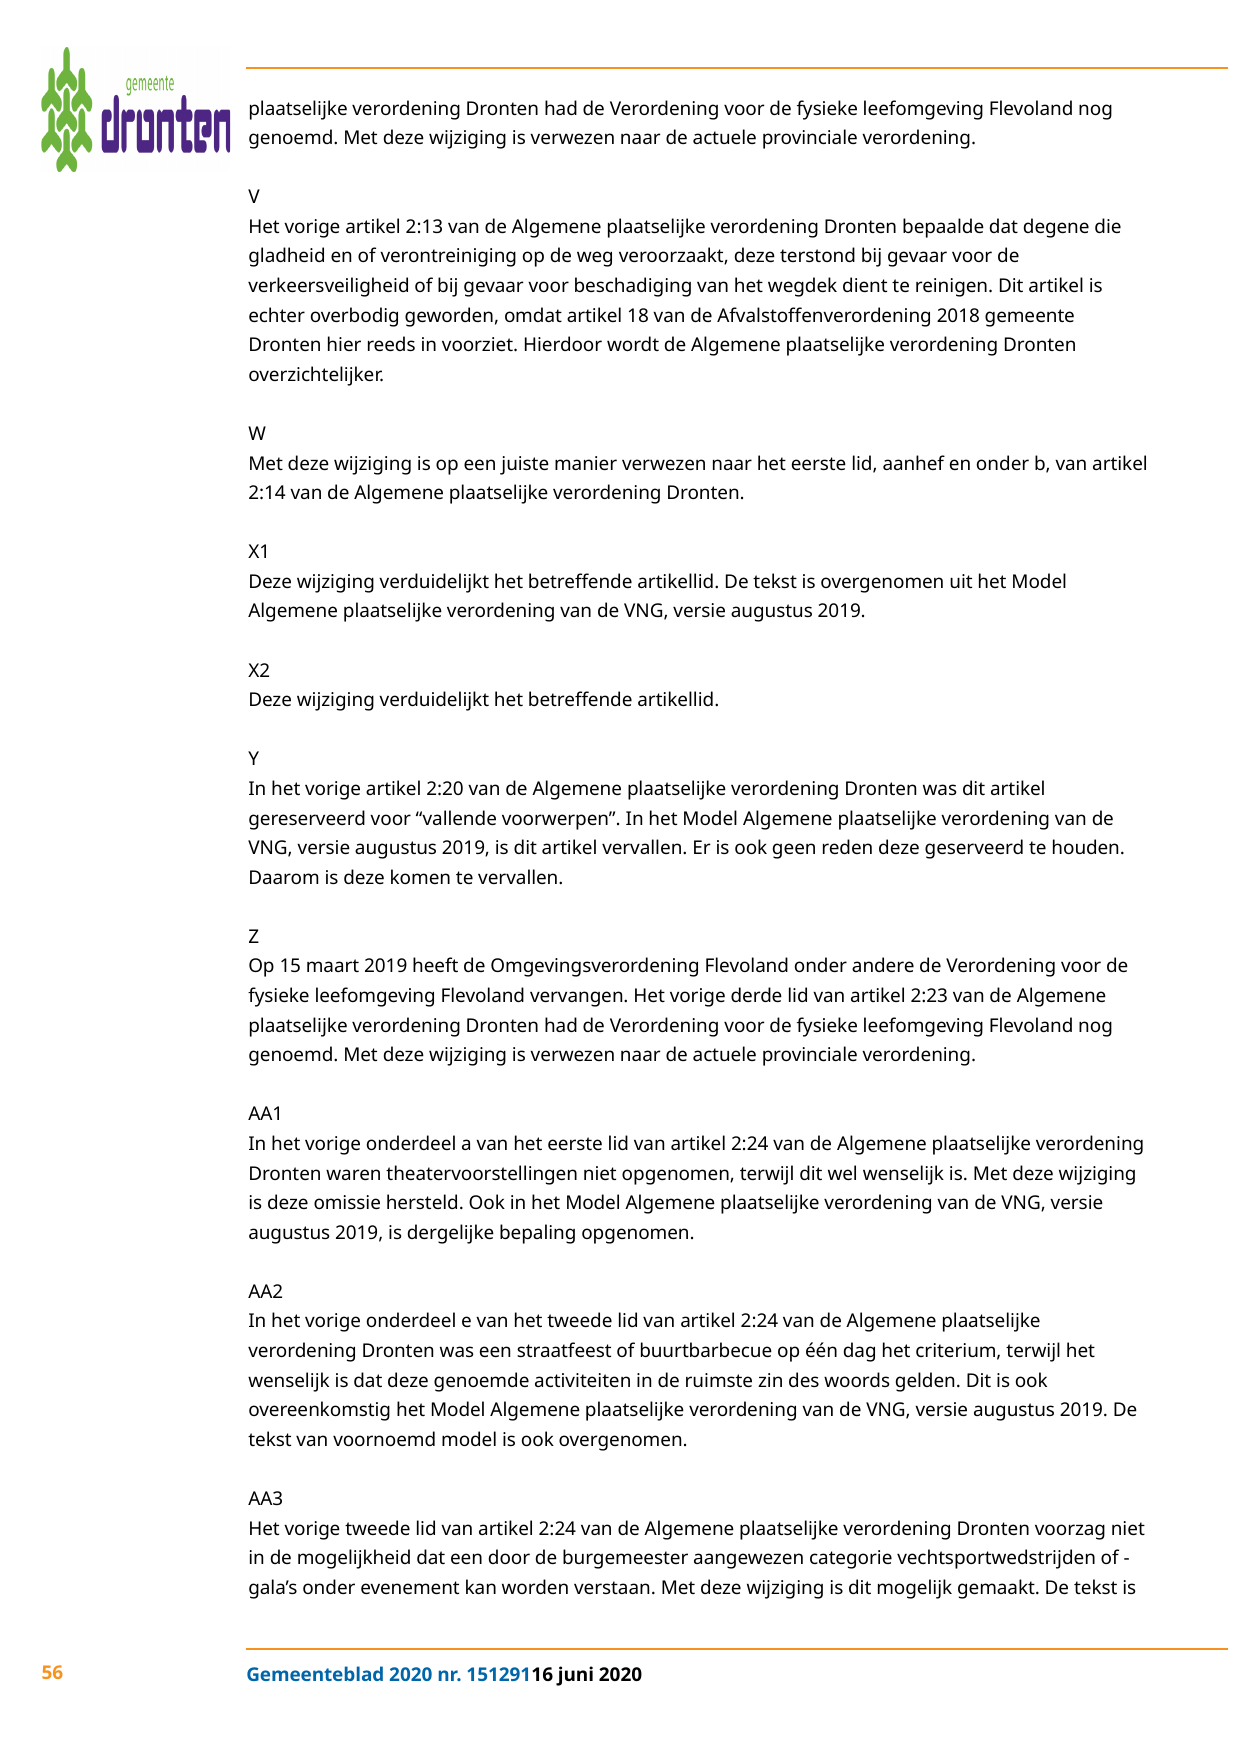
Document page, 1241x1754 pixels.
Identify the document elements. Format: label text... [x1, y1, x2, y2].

text Het vorige tweede lid van artikel 2:24 van de Algemene plaatselijke verordening Dronten voorzag niet in de mogelijkheid dat een door de burgemeester aangewezen categorie vechtsportwedstrijden of -gala’s onder evenement kan worden verstaan. Met deze wijziging is dit mogelijk gemaakt. De tekst is [248, 1515, 1152, 1600]
text Het vorige artikel 2:13 van de Algemene plaatselijke verordening Dronten bepaalde dat degene die gladheid en of verontreiniging op de weg veroorzaakt, deze terstond bij gevaar voor de verkeersveiligheid of bij gevaar voor beschadiging van het wegdek dient te reinigen. Dit artikel is echter overbodig geworden, omdat artikel 18 van de Afvalstoffenverordening 2018 gemeente Dronten hier reeds in voorziet. Hierdoor wordt de Algemene plaatselijke verordening Dronten overzichtelijker. [248, 213, 1152, 387]
text In het vorige onderdeel a van het eerste lid van artikel 2:24 van de Algemene plaatselijke verordening Dronten waren theatervoorstellingen niet opgenomen, terwijl dit wel wenselijk is. Met deze wijziging is deze omissie hersteld. Ook in het Model Algemene plaatselijke verordening van de VNG, versie augustus 2019, is dergelijke bepaling opgenomen. [248, 1130, 1152, 1245]
text In het vorige artikel 2:20 van de Algemene plaatselijke verordening Dronten was dit artikel gereserveerd voor “vallende voorwerpen”. In het Model Algemene plaatselijke verordening van de VNG, versie augustus 2019, is dit artikel vervallen. Er is ook geen reden deze geserveerd te houden. Daarom is deze komen te vervallen. [248, 775, 1152, 890]
text X2 [248, 657, 1152, 683]
text Y [248, 746, 1152, 771]
text AA2 [248, 1278, 1152, 1304]
text Met deze wijziging is op een juiste manier verwezen naar het eerste lid, aanhef en onder b, van artikel 2:14 van de Algemene plaatselijke verordening Dronten. [248, 450, 1152, 505]
text Z [248, 923, 1152, 949]
text Op 15 maart 2019 heeft de Omgevingsverordening Flevoland onder andere de Verordening voor de fysieke leefomgeving Flevoland vervangen. Het vorige derde lid van artikel 2:23 van de Algemene plaatselijke verordening Dronten had de Verordening voor de fysieke leefomgeving Flevoland nog genoemd. Met deze wijziging is verwezen naar de actuele provinciale verordening. [248, 953, 1152, 1067]
text X1 [248, 538, 1152, 564]
text AA3 [248, 1485, 1152, 1511]
picture [41, 47, 231, 172]
text plaatselijke verordening Dronten had de Verordening voor de fysieke leefomgeving Flevoland nog genoemd. Met deze wijziging is verwezen naar de actuele provinciale verordening. [248, 95, 1152, 150]
text Deze wijziging verduidelijkt het betreffende artikellid. [248, 686, 1152, 712]
text Deze wijziging verduidelijkt het betreffende artikellid. De tekst is overgenomen uit het Model Algemene plaatselijke verordening van de VNG, versie augustus 2019. [248, 568, 1152, 623]
text V [248, 183, 1152, 209]
text AA1 [248, 1101, 1152, 1126]
text In het vorige onderdeel e van het tweede lid van artikel 2:24 van de Algemene plaatselijke verordening Dronten was een straatfeest of buurtbarbecue op één dag het criterium, terwijl het wenselijk is dat deze genoemde activiteiten in de ruimste zin des woords gelden. Dit is ook overeenkomstig het Model Algemene plaatselijke verordening van de VNG, versie augustus 2019. De tekst van voornoemd model is ook overgenomen. [248, 1308, 1152, 1452]
text W [248, 420, 1152, 446]
